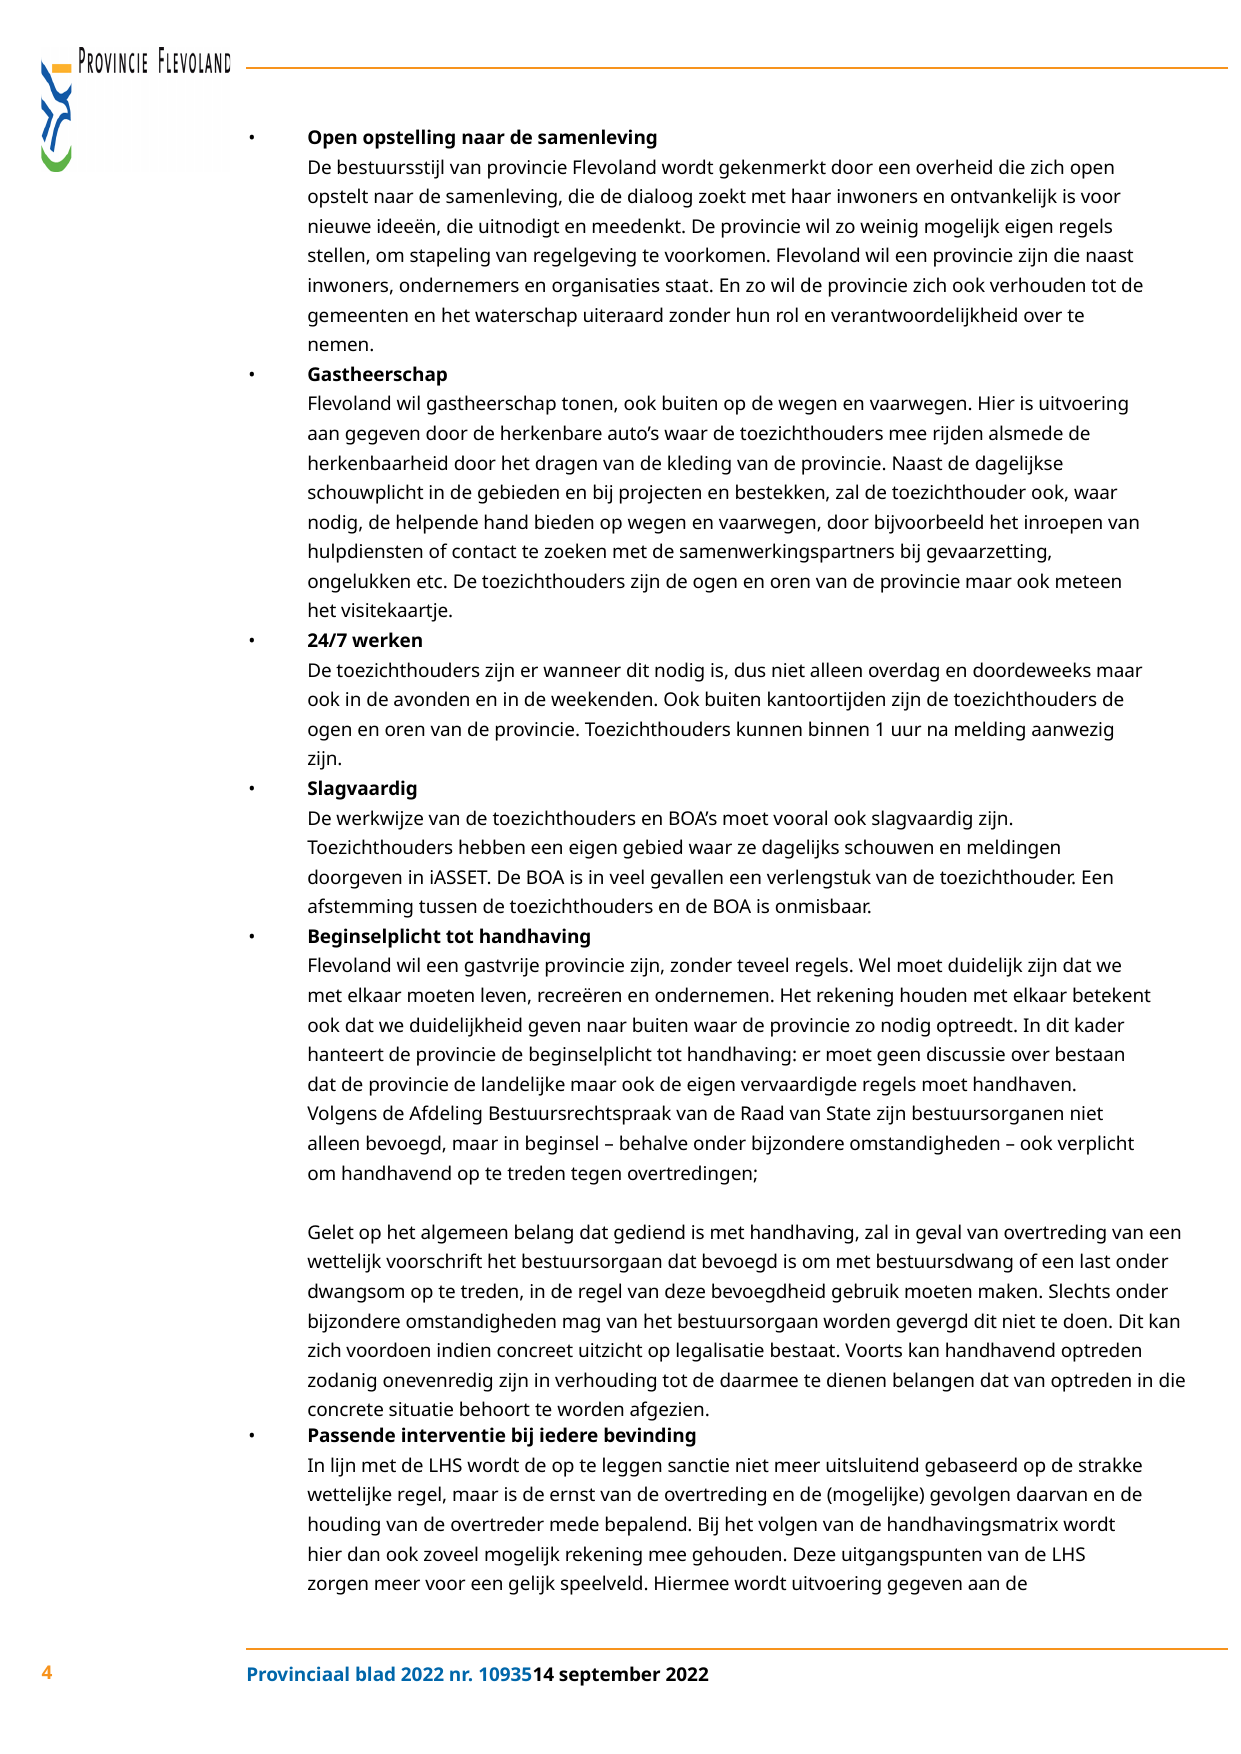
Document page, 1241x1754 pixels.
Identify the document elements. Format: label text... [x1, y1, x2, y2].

table_header Gelet op het algemeen belang dat gediend is met handhaving, zal in geval van overtreding van een wettelijk voorschrift het bestuursorgaan dat bevoegd is om met bestuursdwang of een last onder dwangsom op te treden, in de regel van deze bevoegdheid gebruik moeten maken. Slechts onder bijzondere omstandigheden mag van het bestuursorgaan worden gevergd dit niet te doen. Dit kan zich voordoen indien concreet uitzicht op legalisatie bestaat. Voorts kan handhavend optreden zodanig onevenredig zijn in verhouding tot de daarmee te dienen belangen dat van optreden in die concrete situatie behoort te worden afgezien. [307, 1219, 1211, 1422]
list Open opstelling naar de samenleving [248, 124, 1152, 150]
list De bestuursstijl van provincie Flevoland wordt gekenmerkt door een overheid die zich open opstelt naar de samenleving, die de dialoog zoekt met haar inwoners en ontvankelijk is voor nieuwe ideeën, die uitnodigt en meedenkt. De provincie wil zo weinig mogelijk eigen regels stellen, om stapeling van regelgeving te voorkomen. Flevoland wil een provincie zijn die naast inwoners, ondernemers en organisaties staat. En zo wil de provincie zich ook verhouden tot de gemeenten en het waterschap uiteraard zonder hun rol en verantwoordelijkheid over te nemen. [248, 154, 1152, 357]
list Beginselplicht tot handhaving [248, 923, 1152, 949]
list De werkwijze van de toezichthouders en BOA’s moet vooral ook slagvaardig zijn. Toezichthouders hebben een eigen gebied waar ze dagelijks schouwen en meldingen doorgeven in iASSET. De BOA is in veel gevallen een verlengstuk van de toezichthouder. Een afstemming tussen de toezichthouders en de BOA is onmisbaar. [248, 805, 1152, 919]
picture [41, 47, 231, 172]
list In lijn met de LHS wordt de op te leggen sanctie niet meer uitsluitend gebaseerd op de strakke wettelijke regel, maar is de ernst van de overtreding en de (mogelijke) gevolgen daarvan en de houding van de overtreder mede bepalend. Bij het volgen van de handhavingsmatrix wordt hier dan ook zoveel mogelijk rekening mee gehouden. Deze uitgangspunten van de LHS zorgen meer voor een gelijk speelveld. Hiermee wordt uitvoering gegeven aan de [248, 1452, 1152, 1596]
list Flevoland wil gastheerschap tonen, ook buiten op de wegen en vaarwegen. Hier is uitvoering aan gegeven door de herkenbare auto’s waar de toezichthouders mee rijden alsmede de herkenbaarheid door het dragen van de kleding van de provincie. Naast de dagelijkse schouwplicht in de gebieden en bij projecten en bestekken, zal de toezichthouder ook, waar nodig, de helpende hand bieden op wegen en vaarwegen, door bijvoorbeeld het inroepen van hulpdiensten of contact te zoeken met de samenwerkingspartners bij gevaarzetting, ongelukken etc. De toezichthouders zijn de ogen en oren van de provincie maar ook meteen het visitekaartje. [248, 391, 1152, 623]
list Flevoland wil een gastvrije provincie zijn, zonder teveel regels. Wel moet duidelijk zijn dat we met elkaar moeten leven, recreëren en ondernemen. Het rekening houden met elkaar betekent ook dat we duidelijkheid geven naar buiten waar de provincie zo nodig optreedt. In dit kader hanteert de provincie de beginselplicht tot handhaving: er moet geen discussie over bestaan dat de provincie de landelijke maar ook de eigen vervaardigde regels moet handhaven. Volgens de Afdeling Bestuursrechtspraak van de Raad van State zijn bestuursorganen niet alleen bevoegd, maar in beginsel – behalve onder bijzondere omstandigheden – ook verplicht om handhavend op te treden tegen overtredingen; [248, 953, 1152, 1186]
list Gastheerschap [248, 361, 1152, 387]
list Slagvaardig [248, 775, 1152, 801]
list Passende interventie bij iedere bevinding [248, 1422, 1152, 1448]
list De toezichthouders zijn er wanneer dit nodig is, dus niet alleen overdag en doordeweeks maar ook in de avonden en in de weekenden. Ook buiten kantoortijden zijn de toezichthouders de ogen en oren van de provincie. Toezichthouders kunnen binnen 1 uur na melding aanwezig zijn. [248, 657, 1152, 771]
list 24/7 werken [248, 627, 1152, 653]
